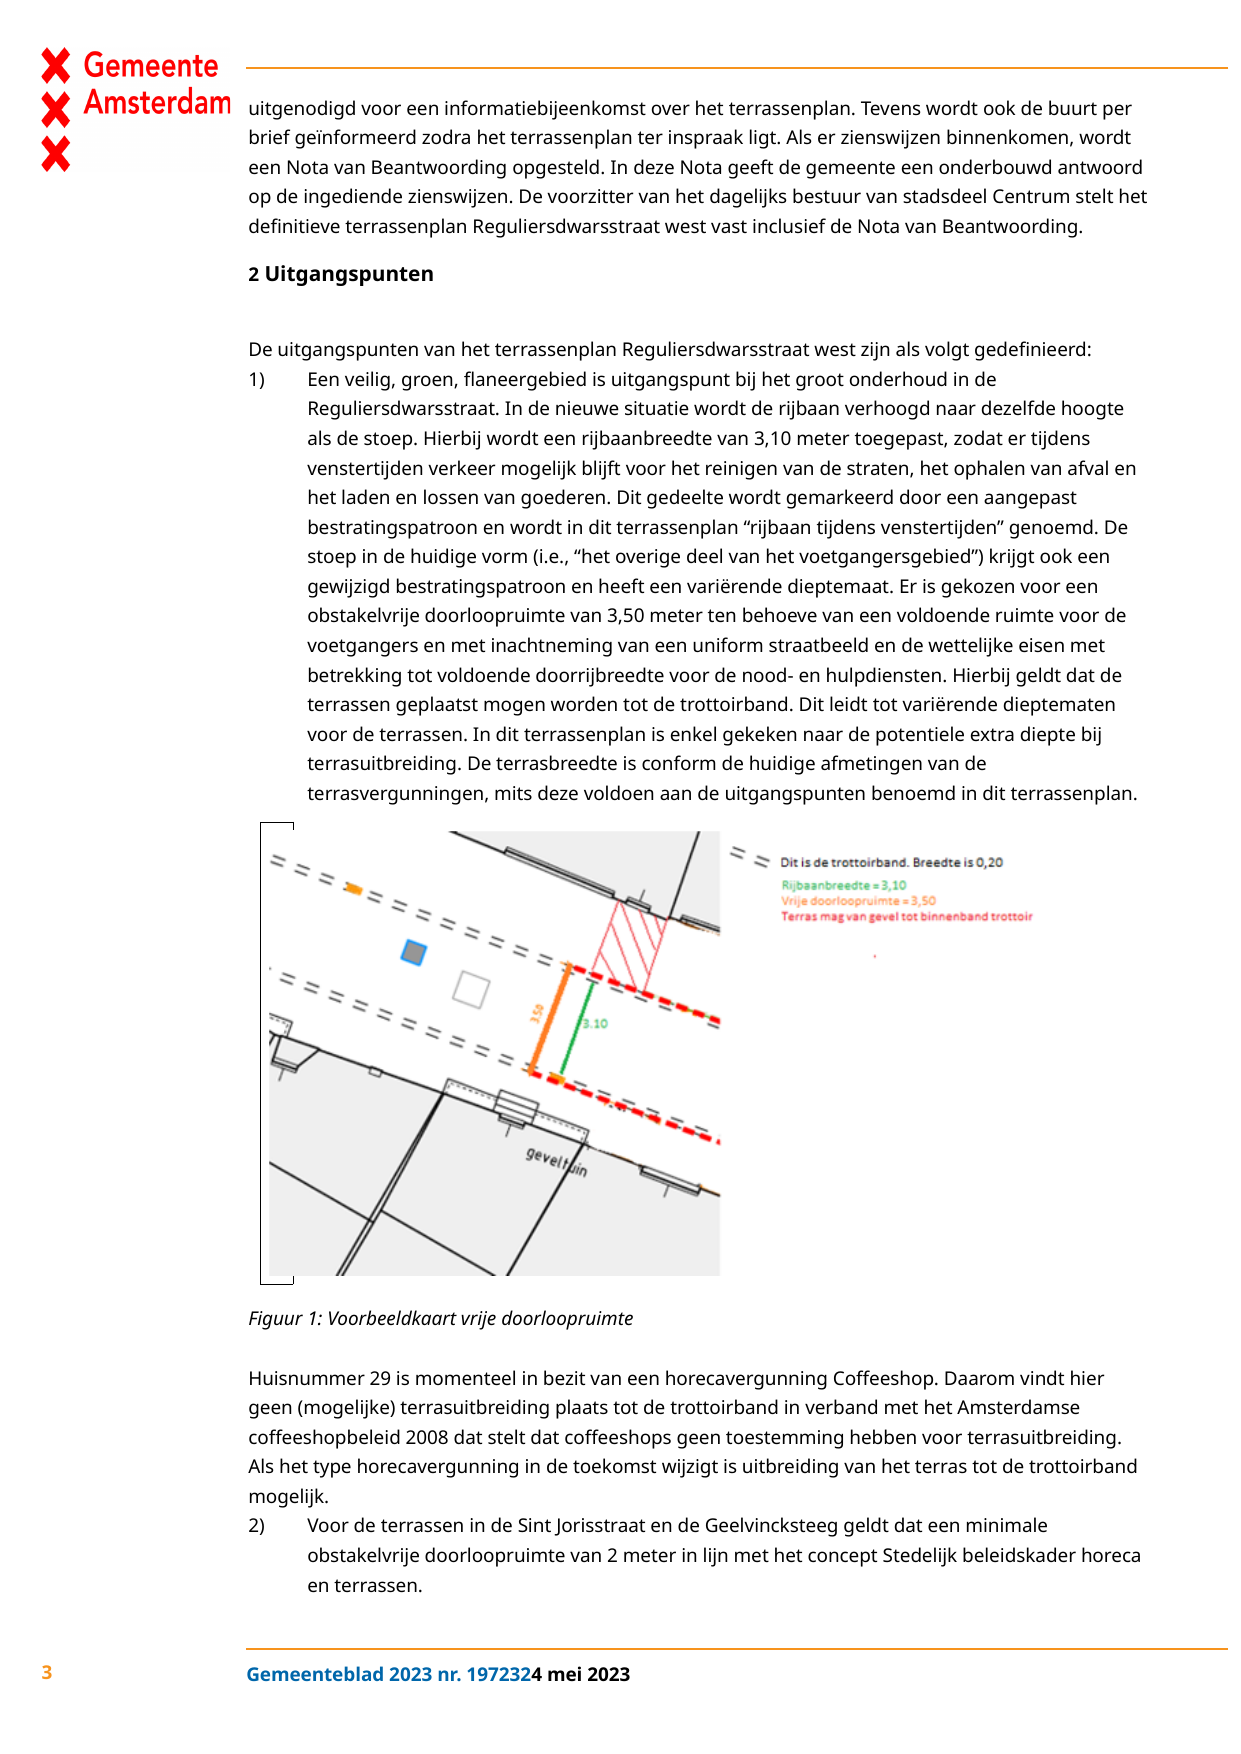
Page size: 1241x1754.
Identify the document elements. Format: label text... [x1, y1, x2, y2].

picture [41, 47, 231, 172]
text uitgenodigd voor een informatiebijeenkomst over het terrassenplan. Tevens wordt ook de buurt per brief geïnformeerd zodra het terrassenplan ter inspraak ligt. Als er zienswijzen binnenkomen, wordt een Nota van Beantwoording opgesteld. In deze Nota geeft de gemeente een onderbouwd antwoord op de ingediende zienswijzen. De voorzitter van het dagelijks bestuur van stadsdeel Centrum stelt het definitieve terrassenplan Reguliersdwarsstraat west vast inclusief de Nota van Beantwoording. [248, 95, 1152, 239]
text 2 Uitgangspunten [248, 259, 1152, 287]
text Huisnummer 29 is momenteel in bezit van een horecavergunning Coffeeshop. Daarom vindt hier geen (mogelijke) terrasuitbreiding plaats tot de trottoirband in verband met het Amsterdamse coffeeshopbeleid 2008 dat stelt dat coffeeshops geen toestemming hebben voor terrasuitbreiding. Als het type horecavergunning in de toekomst wijzigt is uitbreiding van het terras tot de trottoirband mogelijk. [248, 1365, 1152, 1509]
text Figuur 1: Voorbeeldkaart vrije doorloopruimte [248, 1306, 1152, 1331]
text De uitgangspunten van het terrassenplan Reguliersdwarsstraat west zijn als volgt gedefinieerd: [248, 336, 1152, 362]
list Voor de terrassen in de Sint Jorisstraat en de Geelvincksteeg geldt dat een minimale obstakelvrije doorloopruimte van 2 meter in lijn met het concept Stedelijk beleidskader horeca en terrassen. [248, 1513, 1152, 1598]
list Een veilig, groen, flaneergebied is uitgangspunt bij het groot onderhoud in de Reguliersdwarsstraat. In de nieuwe situatie wordt de rijbaan verhoogd naar dezelfde hoogte als de stoep. Hierbij wordt een rijbaanbreedte van 3,10 meter toegepast, zodat er tijdens venstertijden verkeer mogelijk blijft voor het reinigen van de straten, het ophalen van afval en het laden en lossen van goederen. Dit gedeelte wordt gemarkeerd door een aangepast bestratingspatroon en wordt in dit terrassenplan “rijbaan tijdens venstertijden” genoemd. De stoep in de huidige vorm (i.e., “het overige deel van het voetgangersgebied”) krijgt ook een gewijzigd bestratingspatroon en heeft een variërende dieptemaat. Er is gekozen voor een obstakelvrije doorloopruimte van 3,50 meter ten behoeve van een voldoende ruimte voor de voetgangers en met inachtneming van een uniform straatbeeld en de wettelijke eisen met betrekking tot voldoende doorrijbreedte voor de nood- en hulpdiensten. Hierbij geldt dat de terrassen geplaatst mogen worden tot de trottoirband. Dit leidt tot variërende dieptematen voor de terrassen. In dit terrassenplan is enkel gekeken naar de potentiele extra diepte bij terrasuitbreiding. De terrasbreedte is conform de huidige afmetingen van de terrasvergunningen, mits deze voldoen aan de uitgangspunten benoemd in dit terrassenplan. [248, 366, 1152, 806]
picture [268, 830, 1037, 1276]
